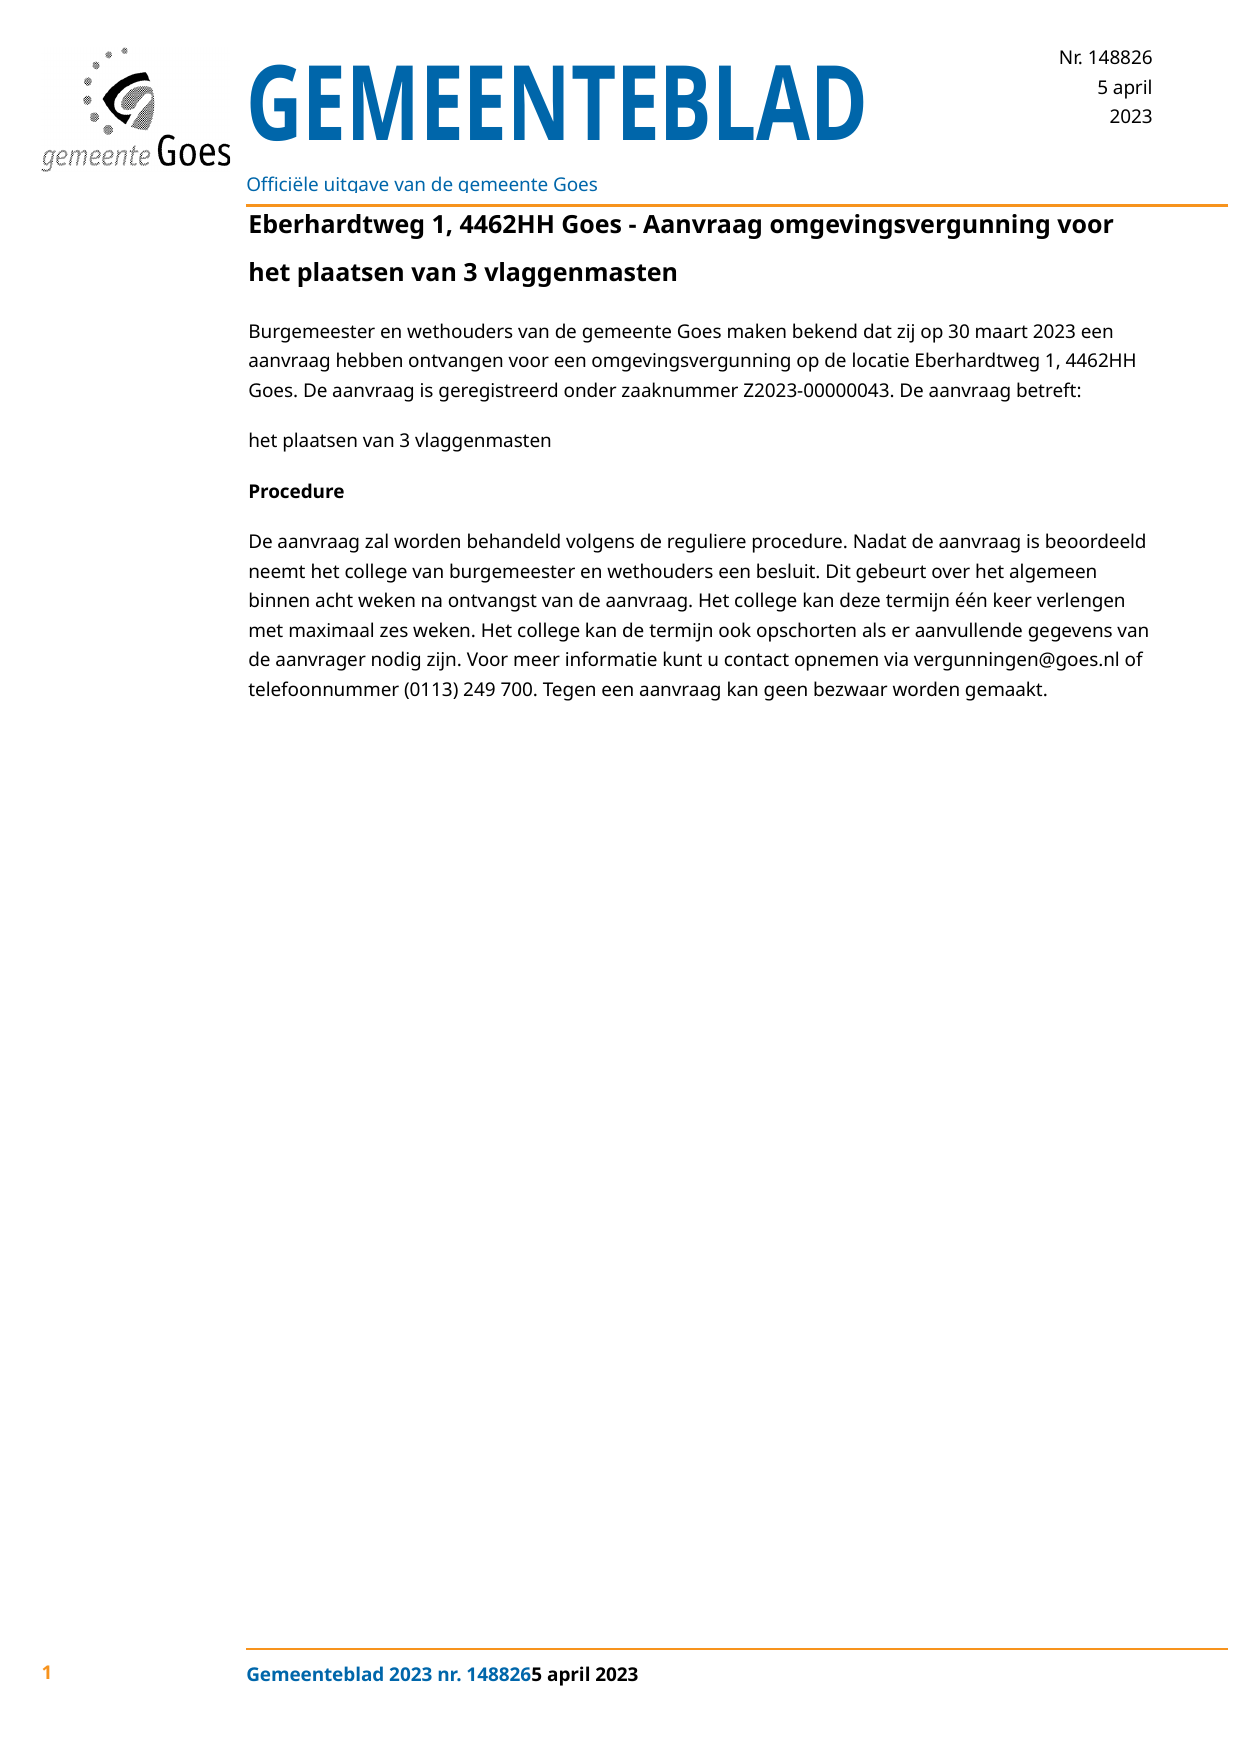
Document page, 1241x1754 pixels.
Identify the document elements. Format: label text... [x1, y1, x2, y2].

picture [41, 47, 231, 172]
text De aanvraag zal worden behandeld volgens de reguliere procedure. Nadat de aanvraag is beoordeeld neemt het college van burgemeester en wethouders een besluit. Dit gebeurt over het algemeen binnen acht weken na ontvangst van de aanvraag. Het college kan deze termijn één keer verlengen met maximaal zes weken. Het college kan de termijn ook opschorten als er aanvullende gegevens van de aanvrager nodig zijn. Voor meer informatie kunt u contact opnemen via vergunningen@goes.nl of telefoonnummer (0113) 249 700. Tegen een aanvraag kan geen bezwaar worden gemaakt. [248, 528, 1152, 702]
text Procedure [248, 478, 1152, 504]
text Burgemeester en wethouders van de gemeente Goes maken bekend dat zij op 30 maart 2023 een aanvraag hebben ontvangen voor een omgevingsvergunning op de locatie Eberhardtweg 1, 4462HH Goes. De aanvraag is geregistreerd onder zaaknummer Z2023-00000043. De aanvraag betreft: [248, 318, 1152, 403]
text het plaatsen van 3 vlaggenmasten [248, 427, 1152, 453]
text Eberhardtweg 1, 4462HH Goes - Aanvraag omgevingsvergunning voor het plaatsen van 3 vlaggenmasten [248, 207, 1152, 288]
